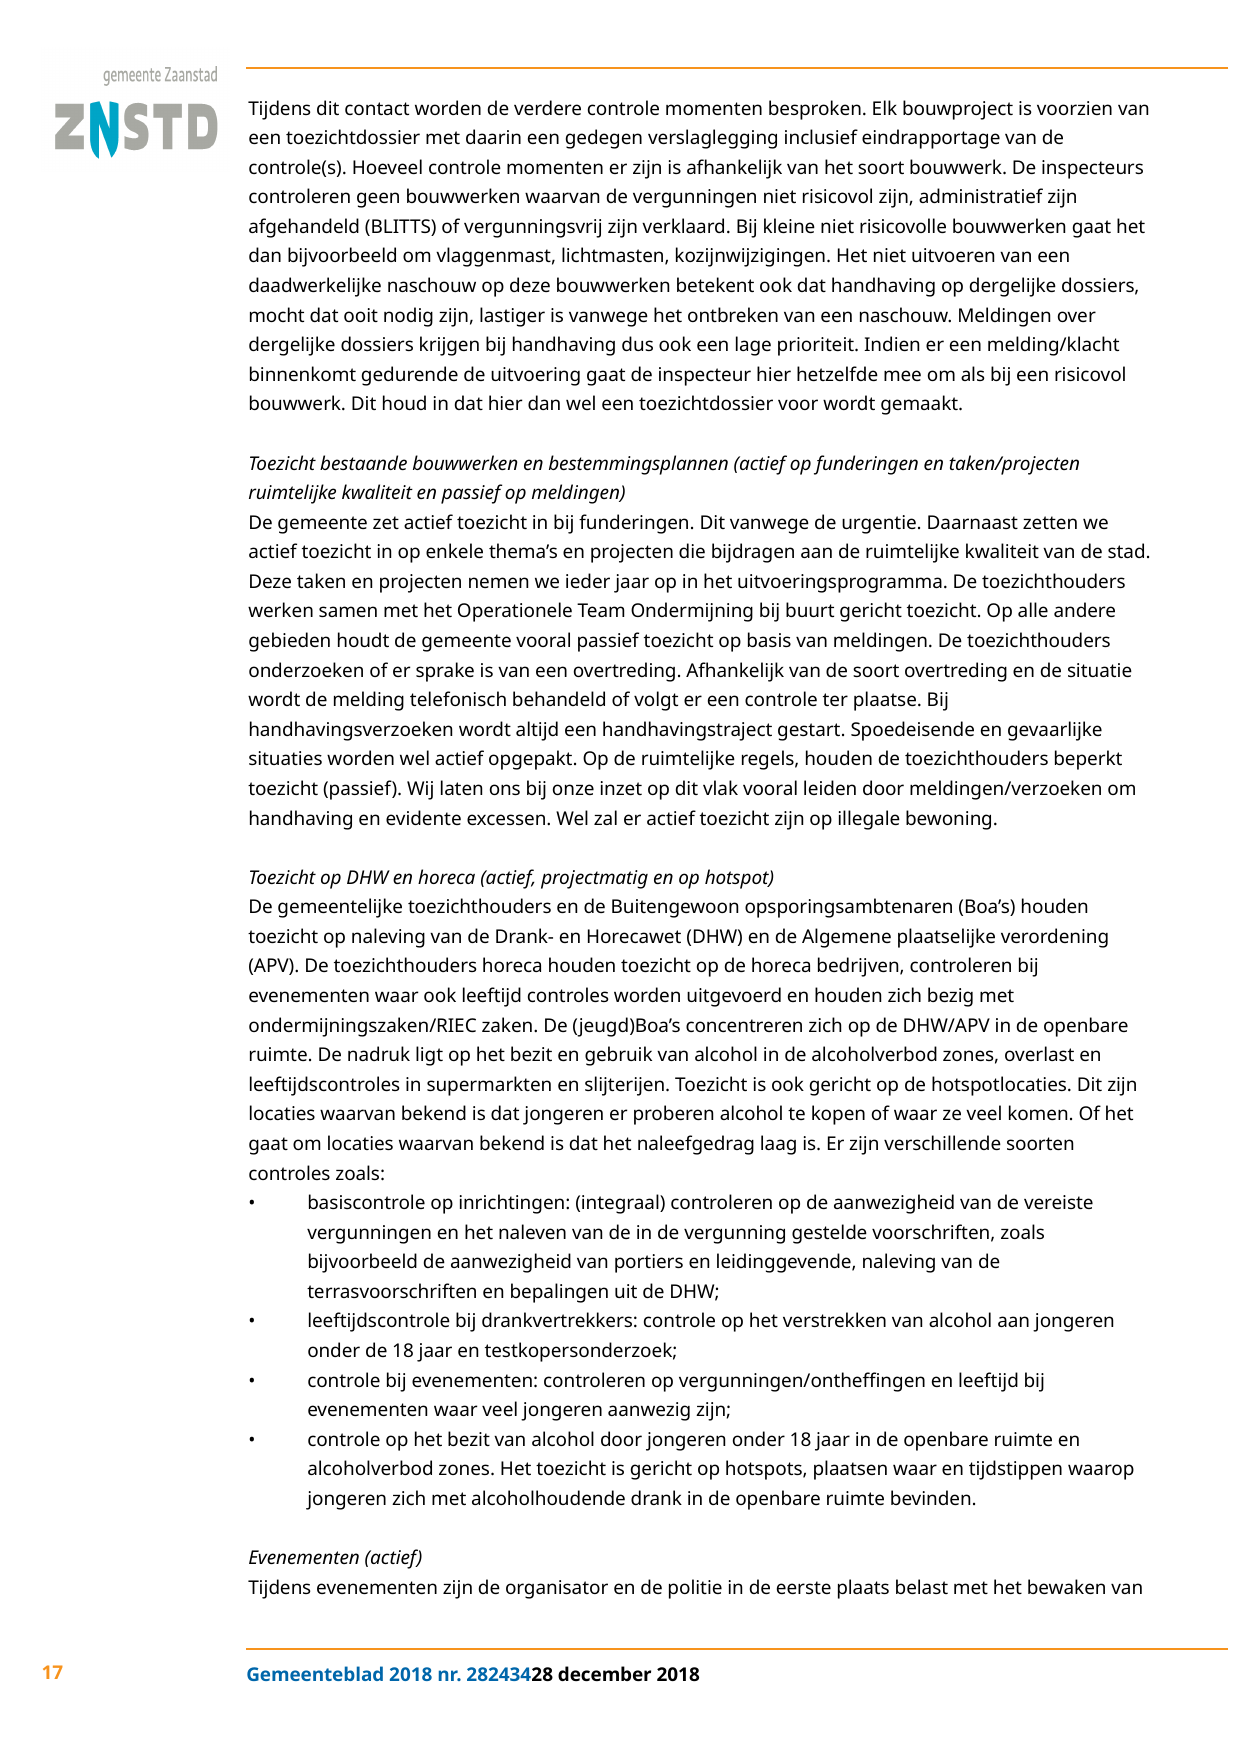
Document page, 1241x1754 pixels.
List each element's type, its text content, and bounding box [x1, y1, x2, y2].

list controle bij evenementen: controleren op vergunningen/ontheffingen en leeftijd bij evenementen waar veel jongeren aanwezig zijn; [248, 1367, 1152, 1422]
text Toezicht op DHW en horeca (actief, projectmatig en op hotspot) [248, 864, 1152, 890]
text De gemeente zet actief toezicht in bij funderingen. Dit vanwege de urgentie. Daarnaast zetten we actief toezicht in op enkele thema’s en projecten die bijdragen aan de ruimtelijke kwaliteit van de stad. Deze taken en projecten nemen we ieder jaar op in het uitvoeringsprogramma. De toezichthouders werken samen met het Operationele Team Ondermijning bij buurt gericht toezicht. Op alle andere gebieden houdt de gemeente vooral passief toezicht op basis van meldingen. De toezichthouders onderzoeken of er sprake is van een overtreding. Afhankelijk van de soort overtreding en de situatie wordt de melding telefonisch behandeld of volgt er een controle ter plaatse. Bij handhavingsverzoeken wordt altijd een handhavingstraject gestart. Spoedeisende en gevaarlijke situaties worden wel actief opgepakt. Op de ruimtelijke regels, houden de toezichthouders beperkt toezicht (passief). Wij laten ons bij onze inzet op dit vlak vooral leiden door meldingen/verzoeken om handhaving en evidente excessen. Wel zal er actief toezicht zijn op illegale bewoning. [248, 509, 1152, 831]
text De gemeentelijke toezichthouders en de Buitengewoon opsporingsambtenaren (Boa’s) houden toezicht op naleving van de Drank- en Horecawet (DHW) en de Algemene plaatselijke verordening (APV). De toezichthouders horeca houden toezicht op de horeca bedrijven, controleren bij evenementen waar ook leeftijd controles worden uitgevoerd en houden zich bezig met ondermijningszaken/RIEC zaken. De (jeugd)Boa’s concentreren zich op de DHW/APV in de openbare ruimte. De nadruk ligt op het bezit en gebruik van alcohol in de alcoholverbod zones, overlast en leeftijdscontroles in supermarkten en slijterijen. Toezicht is ook gericht op de hotspotlocaties. Dit zijn locaties waarvan bekend is dat jongeren er proberen alcohol te kopen of waar ze veel komen. Of het gaat om locaties waarvan bekend is dat het naleefgedrag laag is. Er zijn verschillende soorten controles zoals: [248, 893, 1152, 1186]
text Tijdens evenementen zijn de organisator en de politie in de eerste plaats belast met het bewaken van [248, 1574, 1152, 1600]
list leeftijdscontrole bij drankvertrekkers: controle op het verstrekken van alcohol aan jongeren onder de 18 jaar en testkopersonderzoek; [248, 1308, 1152, 1363]
list controle op het bezit van alcohol door jongeren onder 18 jaar in de openbare ruimte en alcoholverbod zones. Het toezicht is gericht op hotspots, plaatsen waar en tijdstippen waarop jongeren zich met alcoholhoudende drank in de openbare ruimte bevinden. [248, 1426, 1152, 1511]
text Tijdens dit contact worden de verdere controle momenten besproken. Elk bouwproject is voorzien van een toezichtdossier met daarin een gedegen verslaglegging inclusief eindrapportage van de controle(s). Hoeveel controle momenten er zijn is afhankelijk van het soort bouwwerk. De inspecteurs controleren geen bouwwerken waarvan de vergunningen niet risicovol zijn, administratief zijn afgehandeld (BLITTS) of vergunningsvrij zijn verklaard. Bij kleine niet risicovolle bouwwerken gaat het dan bijvoorbeeld om vlaggenmast, lichtmasten, kozijnwijzigingen. Het niet uitvoeren van een daadwerkelijke naschouw op deze bouwwerken betekent ook dat handhaving op dergelijke dossiers, mocht dat ooit nodig zijn, lastiger is vanwege het ontbreken van een naschouw. Meldingen over dergelijke dossiers krijgen bij handhaving dus ook een lage prioriteit. Indien er een melding/klacht binnenkomt gedurende de uitvoering gaat de inspecteur hier hetzelfde mee om als bij een risicovol bouwwerk. Dit houd in dat hier dan wel een toezichtdossier voor wordt gemaakt. [248, 95, 1152, 416]
text Toezicht bestaande bouwwerken en bestemmingsplannen (actief op funderingen en taken/projecten ruimtelijke kwaliteit en passief op meldingen) [248, 450, 1152, 505]
text Evenementen (actief) [248, 1544, 1152, 1570]
picture [41, 47, 231, 172]
list basiscontrole op inrichtingen: (integraal) controleren op de aanwezigheid van de vereiste vergunningen en het naleven van de in de vergunning gestelde voorschriften, zoals bijvoorbeeld de aanwezigheid van portiers en leidinggevende, naleving van de terrasvoorschriften en bepalingen uit de DHW; [248, 1189, 1152, 1304]
